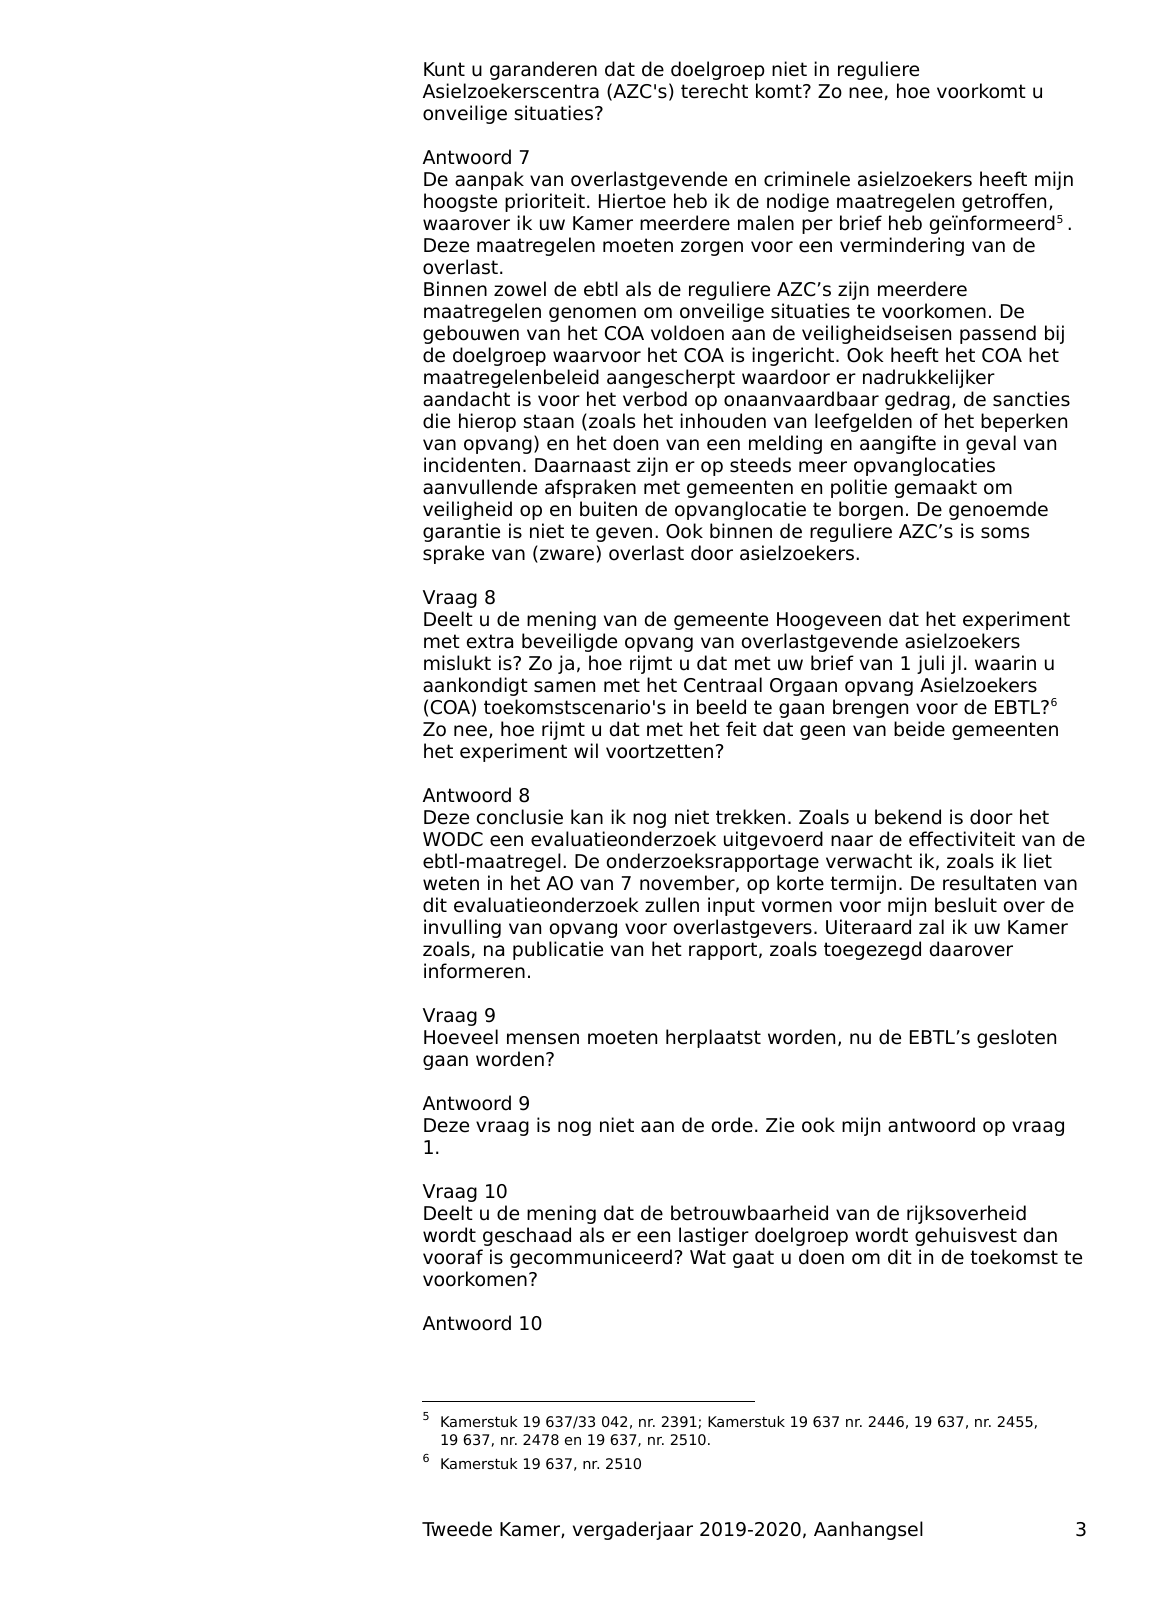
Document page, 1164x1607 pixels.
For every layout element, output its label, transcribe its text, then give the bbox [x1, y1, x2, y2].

text Deelt u de mening van de gemeente Hoogeveen dat het experiment met extra beveiligde opvang van overlastgevende asielzoekers mislukt is? Zo ja, hoe rijmt u dat met uw brief van 1 juli jl. waarin u aankondigt samen met het Centraal Orgaan opvang Asielzoekers (COA) toekomstscenario's in beeld te gaan brengen voor de EBTL? Zo nee, hoe rijmt u dat met het feit dat geen van beide gemeenten het experiment wil voortzetten? [422, 609, 1087, 763]
text Kamerstuk 19 637, nr. 2510 [422, 1452, 1087, 1474]
text Antwoord 7 [422, 147, 1087, 169]
text Kamerstuk 19 637/33 042, nr. 2391; Kamerstuk 19 637 nr. 2446, 19 637, nr. 2455, 19 637, nr. 2478 en 19 637, nr. 2510. [422, 1410, 1087, 1449]
text Vraag 8 [422, 587, 1087, 609]
text Antwoord 9 [422, 1093, 1087, 1115]
text Deze vraag is nog niet aan de orde. Zie ook mijn antwoord op vraag 1. [422, 1115, 1087, 1159]
text Antwoord 10 [422, 1313, 1087, 1335]
text Antwoord 8 [422, 785, 1087, 807]
text Deelt u de mening dat de betrouwbaarheid van de rijksoverheid wordt geschaad als er een lastiger doelgroep wordt gehuisvest dan vooraf is gecommuniceerd? Wat gaat u doen om dit in de toekomst te voorkomen? [422, 1203, 1087, 1291]
text Deze conclusie kan ik nog niet trekken. Zoals u bekend is door het WODC een evaluatieonderzoek uitgevoerd naar de effectiviteit van de ebtl-maatregel. De onderzoeksrapportage verwacht ik, zoals ik liet weten in het AO van 7 november, op korte termijn. De resultaten van dit evaluatieonderzoek zullen input vormen voor mijn besluit over de invulling van opvang voor overlastgevers. Uiteraard zal ik uw Kamer zoals, na publicatie van het rapport, zoals toegezegd daarover informeren. [422, 807, 1087, 983]
text Vraag 9 [422, 1005, 1087, 1027]
text Binnen zowel de ebtl als de reguliere AZC’s zijn meerdere maatregelen genomen om onveilige situaties te voorkomen. De gebouwen van het COA voldoen aan de veiligheidseisen passend bij de doelgroep waarvoor het COA is ingericht. Ook heeft het COA het maatregelenbeleid aangescherpt waardoor er nadrukkelijker aandacht is voor het verbod op onaanvaardbaar gedrag, de sancties die hierop staan (zoals het inhouden van leefgelden of het beperken van opvang) en het doen van een melding en aangifte in geval van incidenten. Daarnaast zijn er op steeds meer opvanglocaties aanvullende afspraken met gemeenten en politie gemaakt om veiligheid op en buiten de opvanglocatie te borgen. De genoemde garantie is niet te geven. Ook binnen de reguliere AZC’s is soms sprake van (zware) overlast door asielzoekers. [422, 279, 1087, 565]
text De aanpak van overlastgevende en criminele asielzoekers heeft mijn hoogste prioriteit. Hiertoe heb ik de nodige maatregelen getroffen, waarover ik uw Kamer meerdere malen per brief heb geïnformeerd. Deze maatregelen moeten zorgen voor een vermindering van de overlast. [422, 169, 1087, 279]
text Kunt u garanderen dat de doelgroep niet in reguliere Asielzoekerscentra (AZC's) terecht komt? Zo nee, hoe voorkomt u onveilige situaties? [422, 59, 1087, 125]
text Hoeveel mensen moeten herplaatst worden, nu de EBTL’s gesloten gaan worden? [422, 1027, 1087, 1071]
text Vraag 10 [422, 1181, 1087, 1203]
